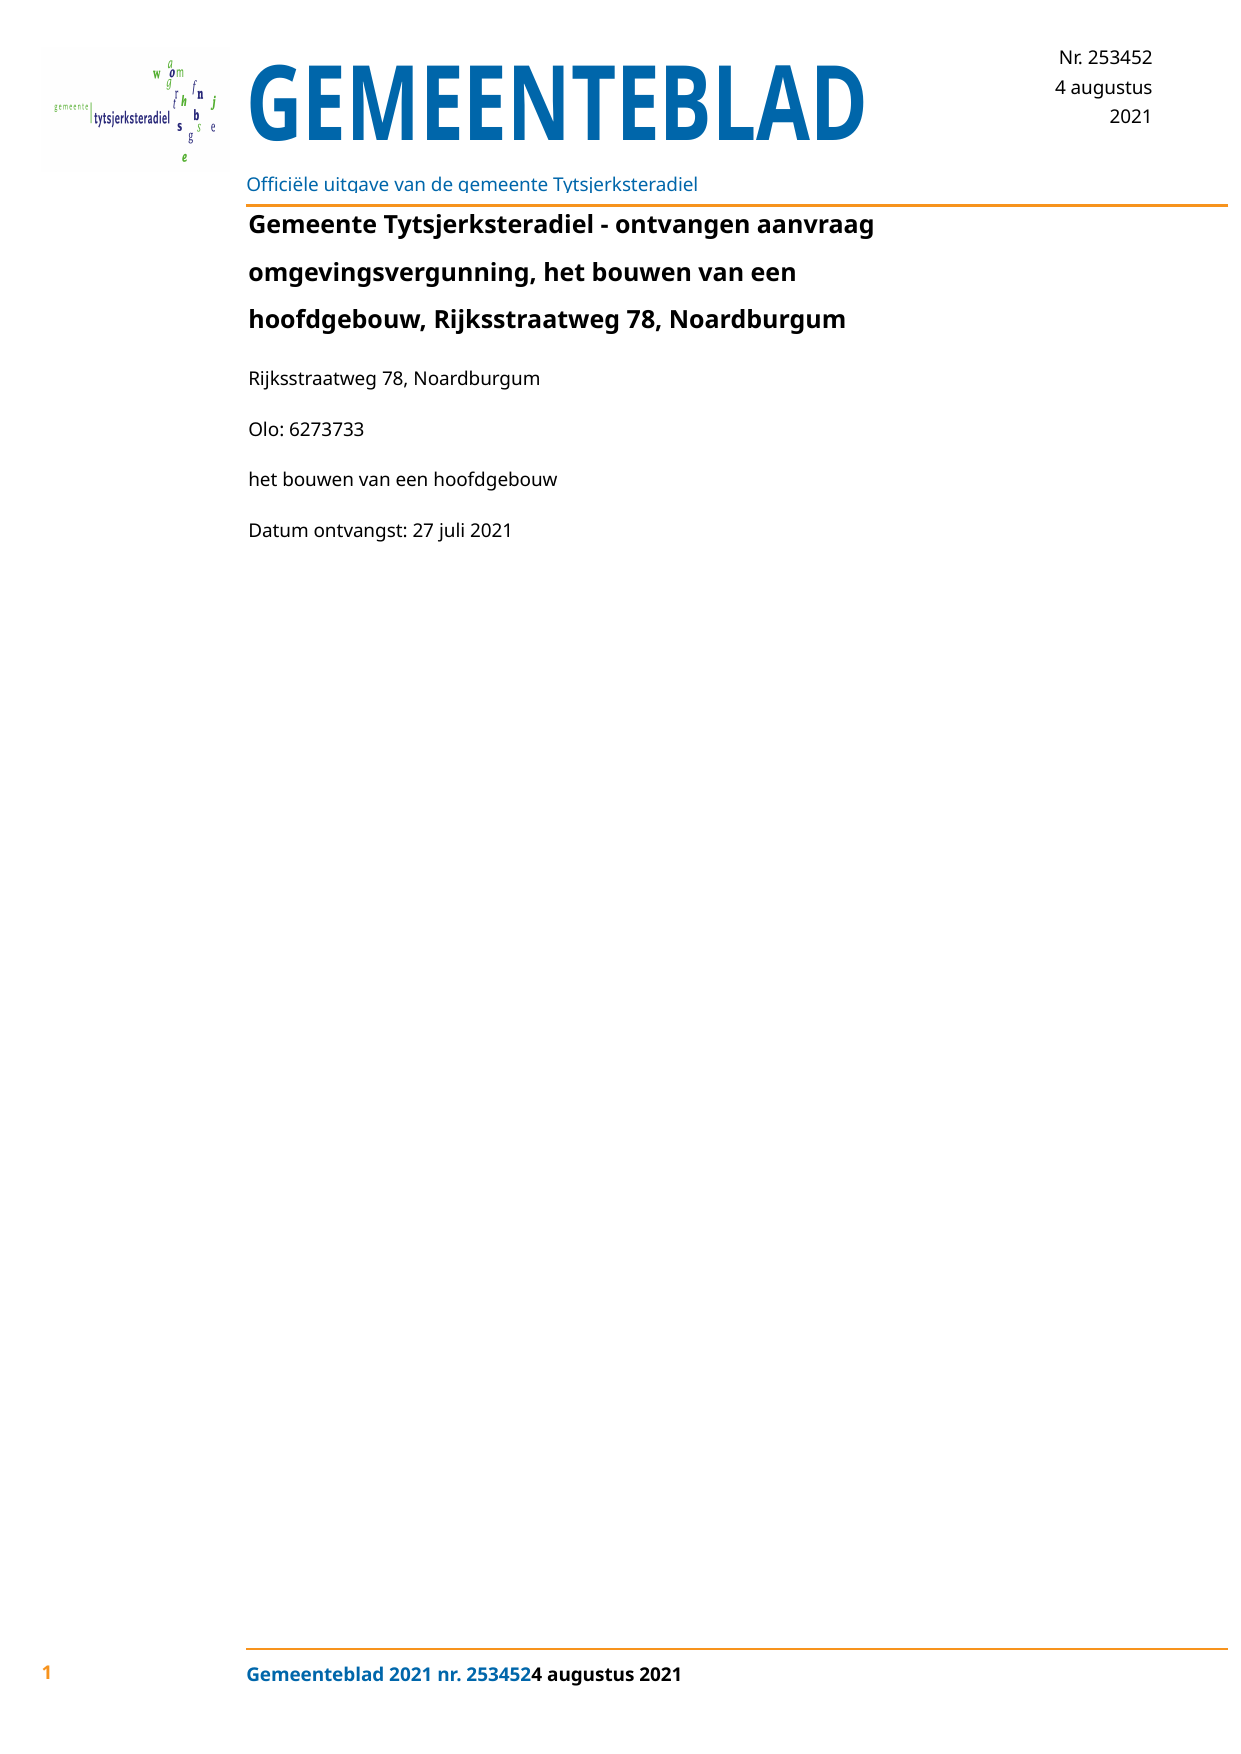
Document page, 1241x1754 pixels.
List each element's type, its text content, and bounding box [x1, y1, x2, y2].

text het bouwen van een hoofdgebouw [248, 466, 1152, 492]
text Rijksstraatweg 78, Noardburgum [248, 366, 1152, 391]
text Datum ontvangst: 27 juli 2021 [248, 517, 1152, 542]
text Olo: 6273733 [248, 416, 1152, 442]
picture [41, 47, 231, 172]
text Gemeente Tytsjerksteradiel - ontvangen aanvraag omgevingsvergunning, het bouwen van een hoofdgebouw, Rijksstraatweg 78, Noardburgum [248, 207, 1152, 336]
